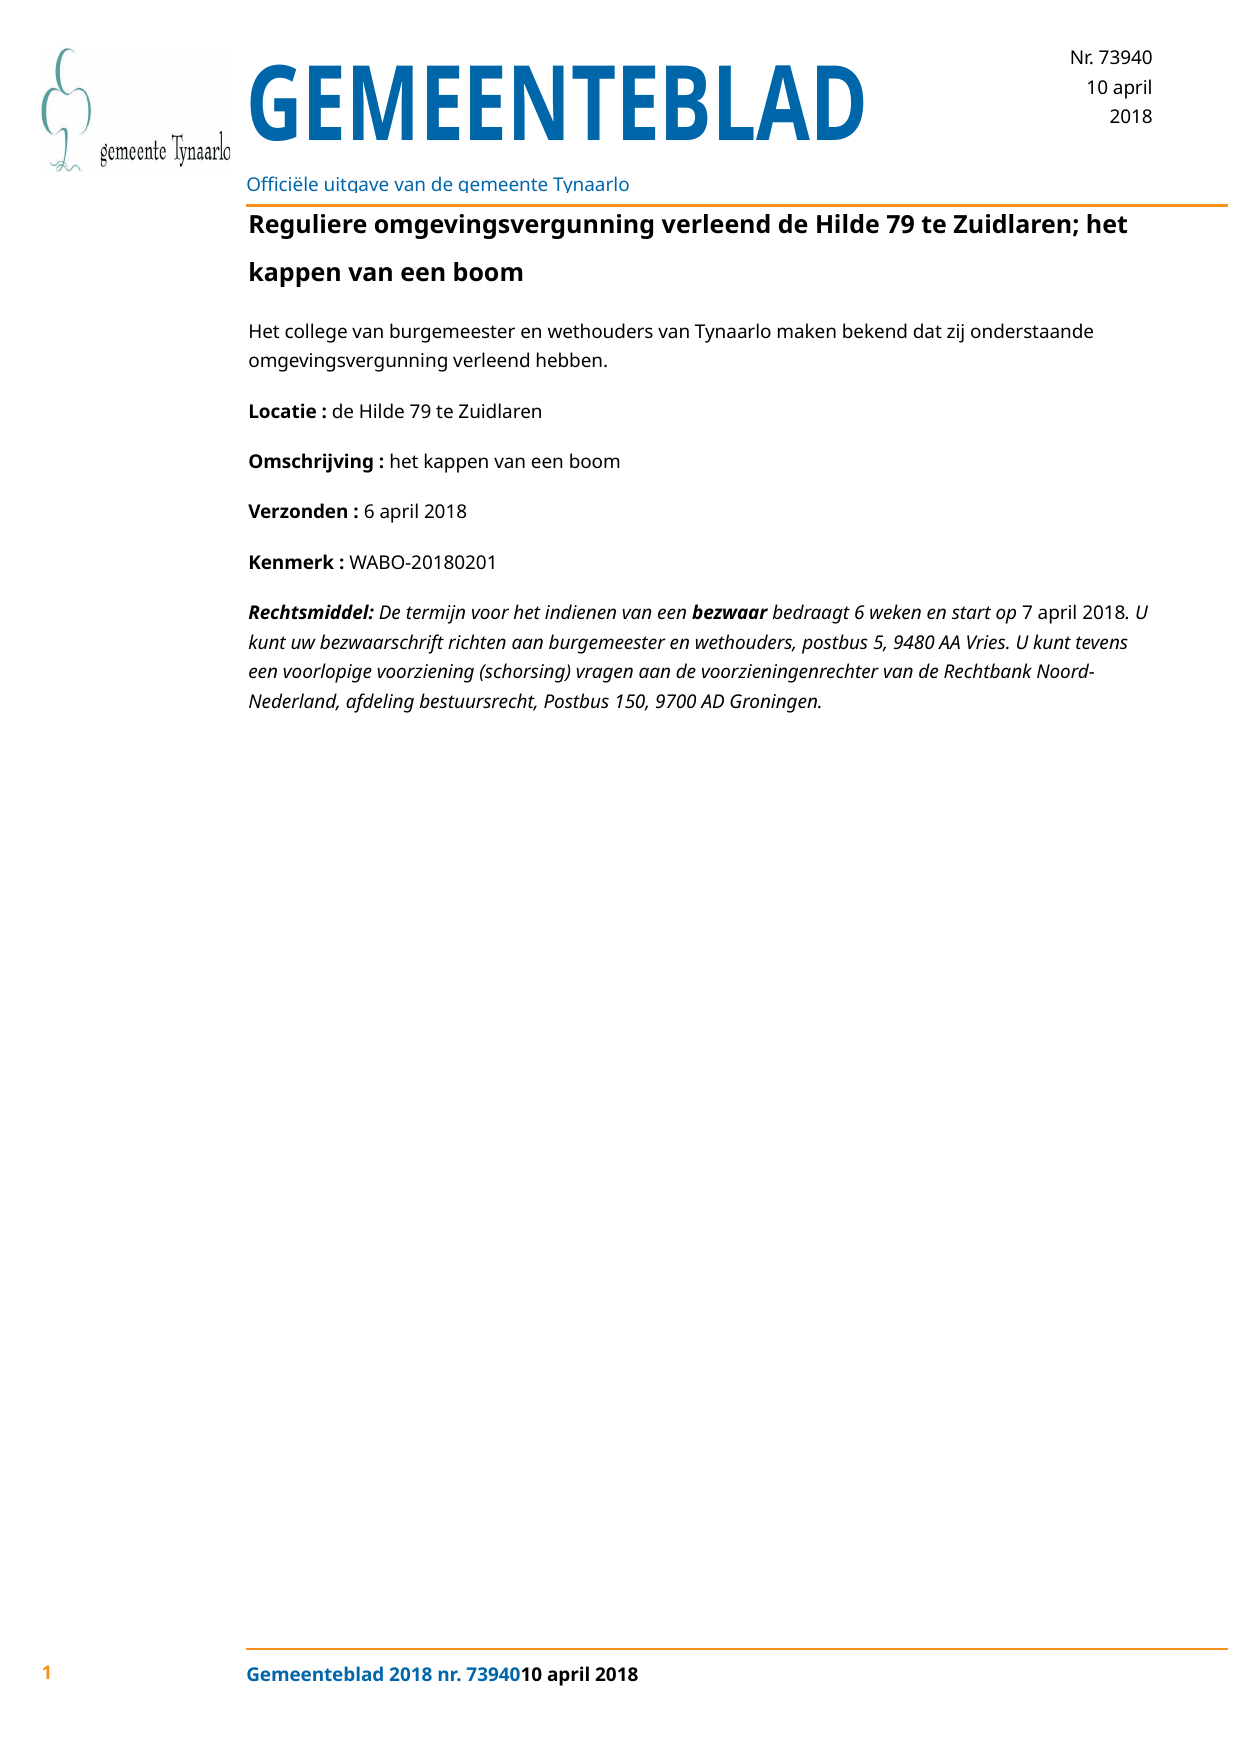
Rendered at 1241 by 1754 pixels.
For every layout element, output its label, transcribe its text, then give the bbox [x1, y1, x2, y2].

text Reguliere omgevingsvergunning verleend de Hilde 79 te Zuidlaren; het kappen van een boom [248, 207, 1152, 288]
picture [41, 47, 231, 172]
text Locatie : de Hilde 79 te Zuidlaren [248, 398, 1152, 424]
text Verzonden : 6 april 2018 [248, 499, 1152, 524]
text Kenmerk : WABO-20180201 [248, 549, 1152, 575]
text Het college van burgemeester en wethouders van Tynaarlo maken bekend dat zij onderstaande omgevingsvergunning verleend hebben. [248, 318, 1152, 373]
text Omschrijving : het kappen van een boom [248, 448, 1152, 474]
text Rechtsmiddel: De termijn voor het indienen van een bezwaar bedraagt 6 weken en start op 7 april 2018. U kunt uw bezwaarschrift richten aan burgemeester en wethouders, postbus 5, 9480 AA Vries. U kunt tevens een voorlopige voorziening (schorsing) vragen aan de voorzieningenrechter van de Rechtbank Noord-Nederland, afdeling bestuursrecht, Postbus 150, 9700 AD Groningen. [248, 599, 1152, 714]
